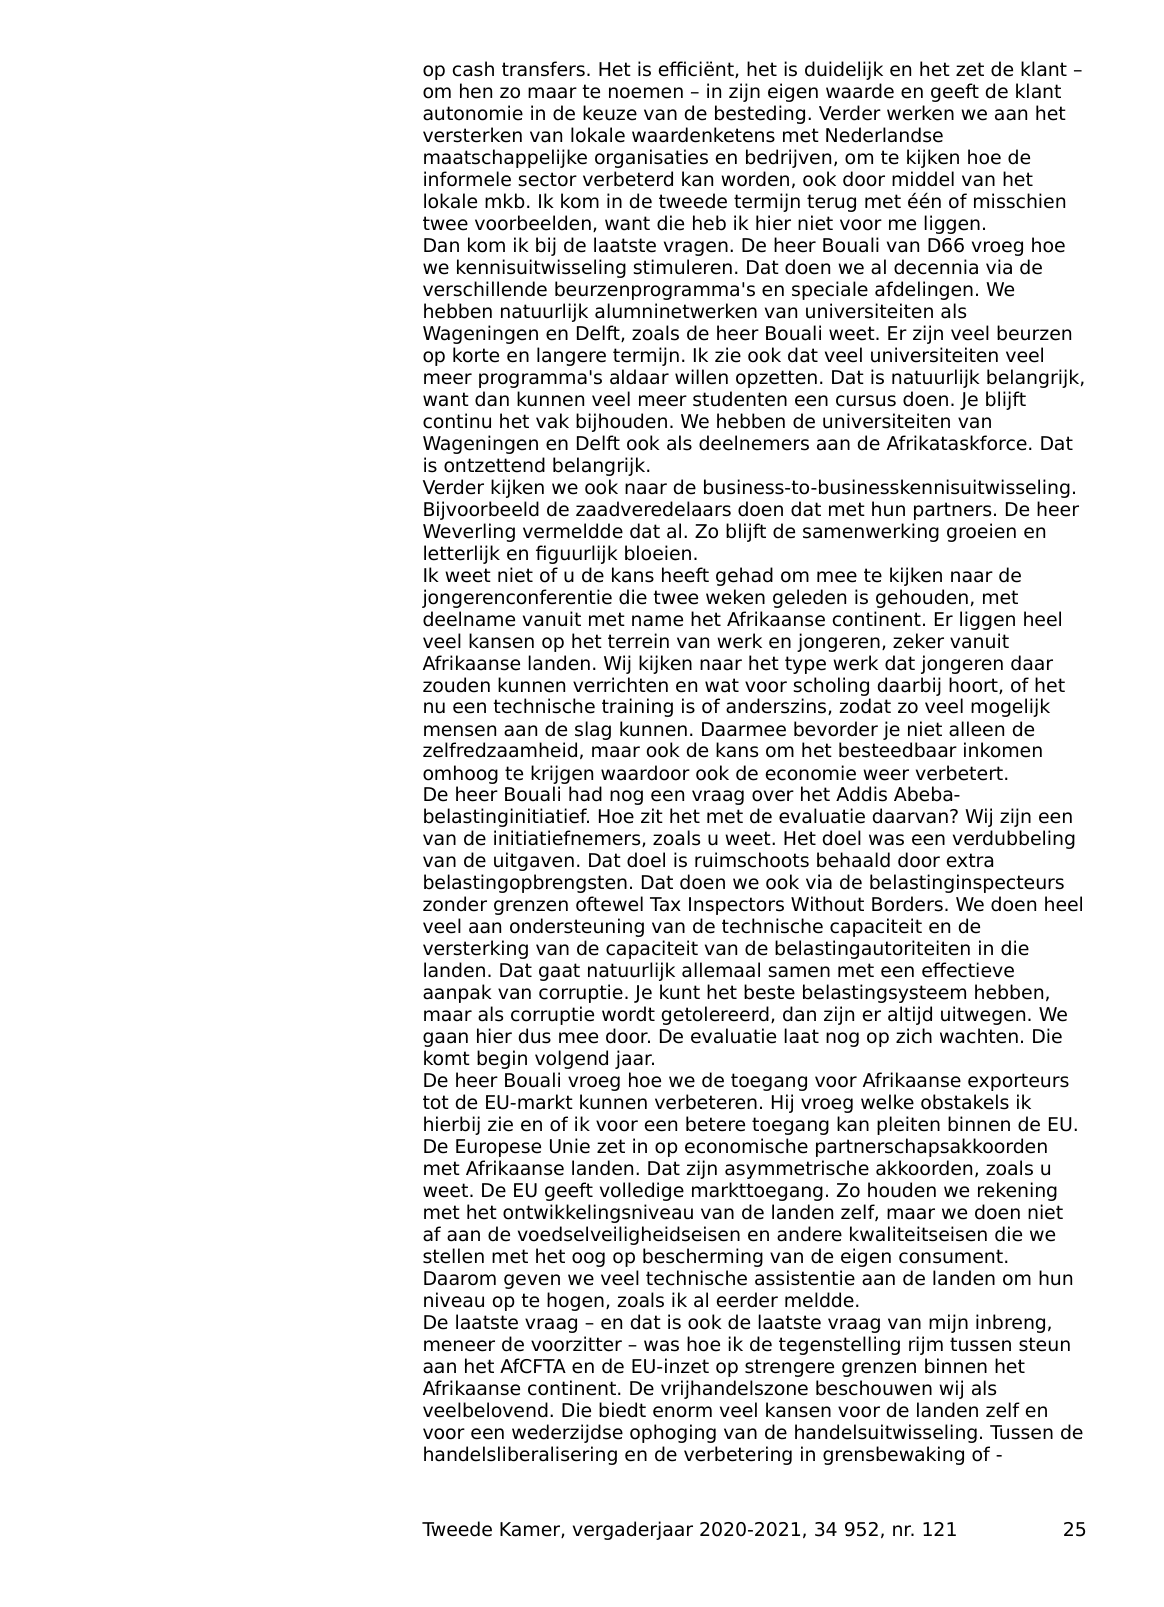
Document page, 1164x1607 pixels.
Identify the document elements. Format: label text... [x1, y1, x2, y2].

text Verder kijken we ook naar de business-to-businesskennisuitwisseling. Bijvoorbeeld de zaadveredelaars doen dat met hun partners. De heer Weverling vermeldde dat al. Zo blijft de samenwerking groeien en letterlijk en figuurlijk bloeien. [422, 477, 1087, 564]
text Ik weet niet of u de kans heeft gehad om mee te kijken naar de jongerenconferentie die twee weken geleden is gehouden, met deelname vanuit met name het Afrikaanse continent. Er liggen heel veel kansen op het terrein van werk en jongeren, zeker vanuit Afrikaanse landen. Wij kijken naar het type werk dat jongeren daar zouden kunnen verrichten en wat voor scholing daarbij hoort, of het nu een technische training is of anderszins, zodat zo veel mogelijk mensen aan de slag kunnen. Daarmee bevorder je niet alleen de zelfredzaamheid, maar ook de kans om het besteedbaar inkomen omhoog te krijgen waardoor ook de economie weer verbetert. [422, 564, 1087, 784]
text op cash transfers. Het is efficiënt, het is duidelijk en het zet de klant – om hen zo maar te noemen – in zijn eigen waarde en geeft de klant autonomie in de keuze van de besteding. Verder werken we aan het versterken van lokale waardenketens met Nederlandse maatschappelijke organisaties en bedrijven, om te kijken hoe de informele sector verbeterd kan worden, ook door middel van het lokale mkb. Ik kom in de tweede termijn terug met één of misschien twee voorbeelden, want die heb ik hier niet voor me liggen. [422, 59, 1087, 235]
text De laatste vraag – en dat is ook de laatste vraag van mijn inbreng, meneer de voorzitter – was hoe ik de tegenstelling rijm tussen steun aan het AfCFTA en de EU-inzet op strengere grenzen binnen het Afrikaanse continent. De vrijhandelszone beschouwen wij als veelbelovend. Die biedt enorm veel kansen voor de landen zelf en voor een wederzijdse ophoging van de handelsuitwisseling. Tussen de handelsliberalisering en de verbetering in grensbewaking of [422, 1312, 1087, 1466]
text Dan kom ik bij de laatste vragen. De heer Bouali van D66 vroeg hoe we kennisuitwisseling stimuleren. Dat doen we al decennia via de verschillende beurzenprogramma's en speciale afdelingen. We hebben natuurlijk alumninetwerken van universiteiten als Wageningen en Delft, zoals de heer Bouali weet. Er zijn veel beurzen op korte en langere termijn. Ik zie ook dat veel universiteiten veel meer programma's aldaar willen opzetten. Dat is natuurlijk belangrijk, want dan kunnen veel meer studenten een cursus doen. Je blijft continu het vak bijhouden. We hebben de universiteiten van Wageningen en Delft ook als deelnemers aan de Afrikataskforce. Dat is ontzettend belangrijk. [422, 235, 1087, 477]
text De heer Bouali had nog een vraag over het Addis Abeba-belastinginitiatief. Hoe zit het met de evaluatie daarvan? Wij zijn een van de initiatiefnemers, zoals u weet. Het doel was een verdubbeling van de uitgaven. Dat doel is ruimschoots behaald door extra belastingopbrengsten. Dat doen we ook via de belastinginspecteurs zonder grenzen oftewel Tax Inspectors Without Borders. We doen heel veel aan ondersteuning van de technische capaciteit en de versterking van de capaciteit van de belastingautoriteiten in die landen. Dat gaat natuurlijk allemaal samen met een effectieve aanpak van corruptie. Je kunt het beste belastingsysteem hebben, maar als corruptie wordt getolereerd, dan zijn er altijd uitwegen. We gaan hier dus mee door. De evaluatie laat nog op zich wachten. Die komt begin volgend jaar. [422, 784, 1087, 1070]
text De heer Bouali vroeg hoe we de toegang voor Afrikaanse exporteurs tot de EU-markt kunnen verbeteren. Hij vroeg welke obstakels ik hierbij zie en of ik voor een betere toegang kan pleiten binnen de EU. De Europese Unie zet in op economische partnerschapsakkoorden met Afrikaanse landen. Dat zijn asymmetrische akkoorden, zoals u weet. De EU geeft volledige markttoegang. Zo houden we rekening met het ontwikkelingsniveau van de landen zelf, maar we doen niet af aan de voedselveiligheidseisen en andere kwaliteitseisen die we stellen met het oog op bescherming van de eigen consument. Daarom geven we veel technische assistentie aan de landen om hun niveau op te hogen, zoals ik al eerder meldde. [422, 1070, 1087, 1312]
